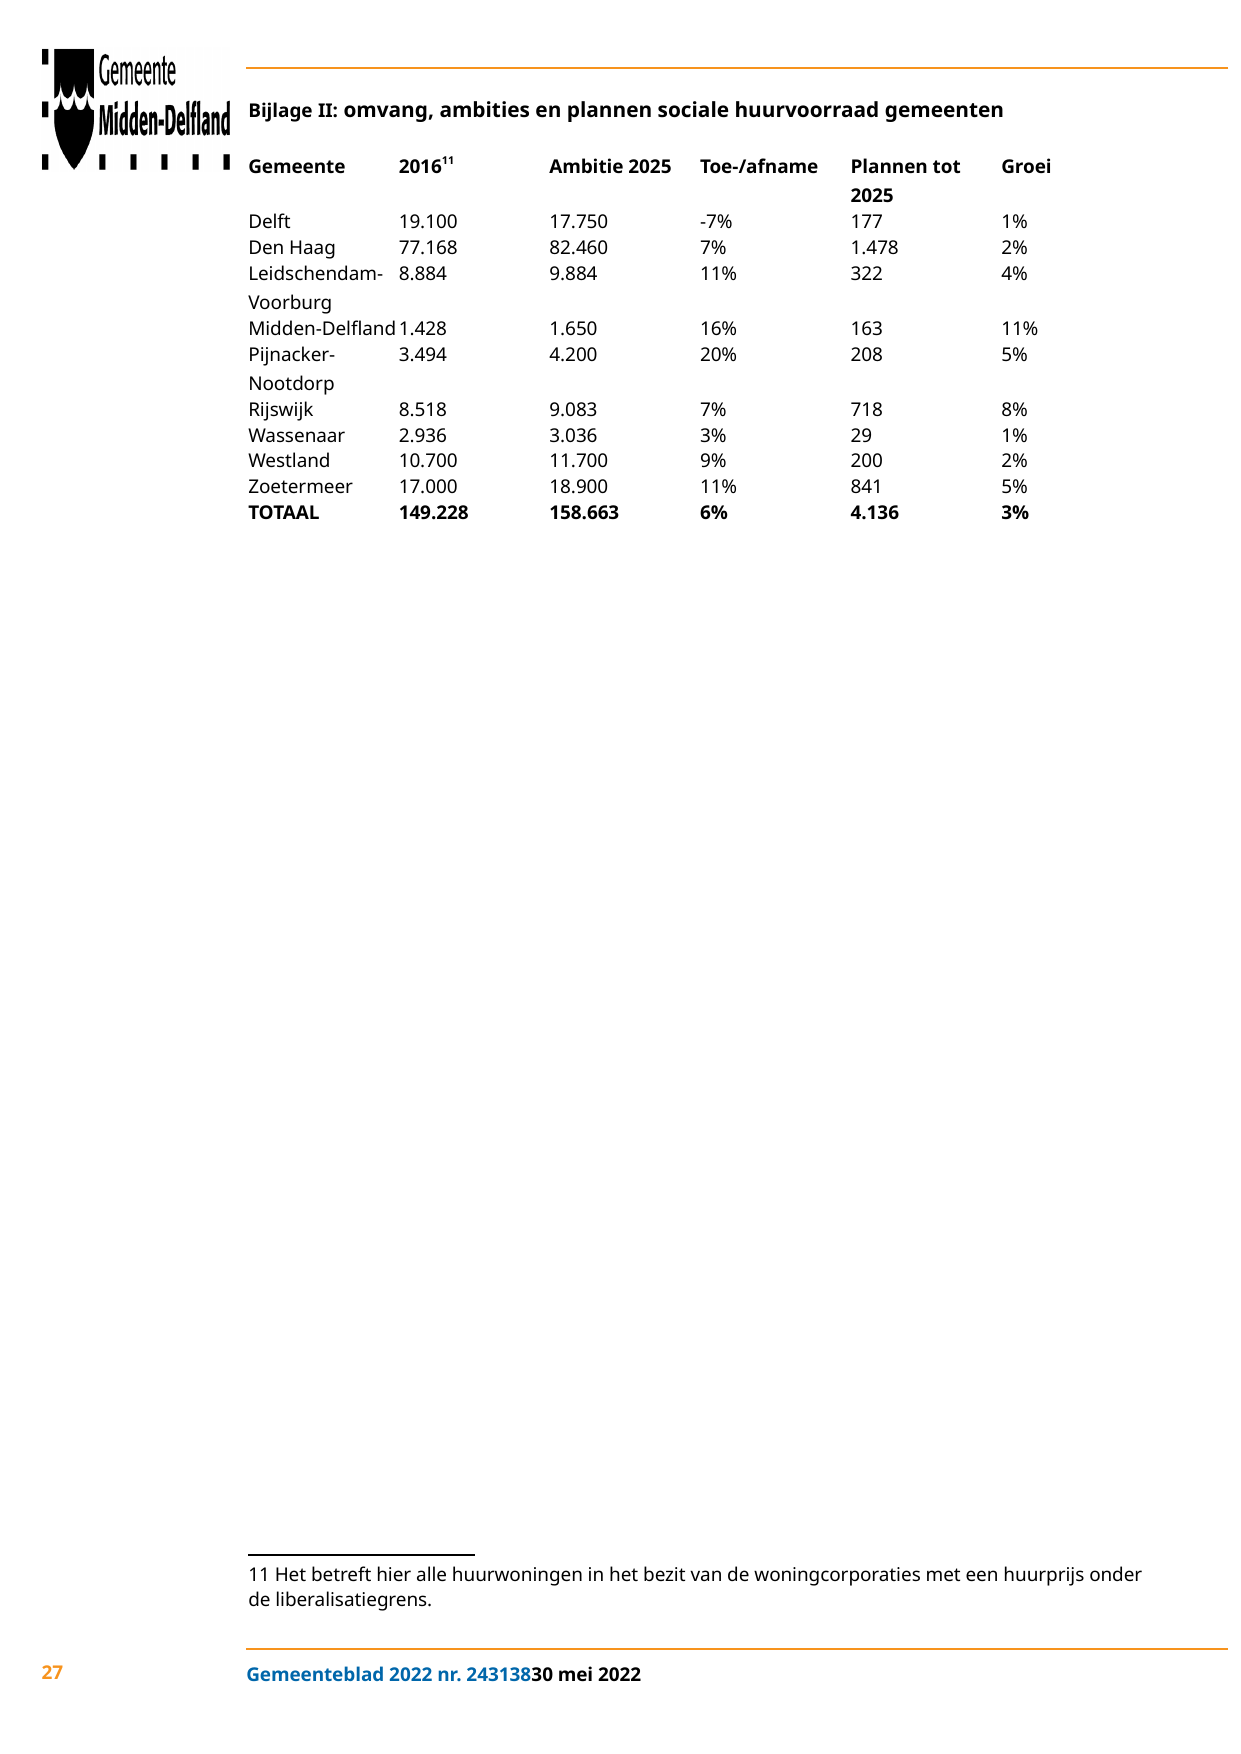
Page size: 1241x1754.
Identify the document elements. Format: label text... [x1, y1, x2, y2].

picture [41, 47, 231, 172]
table_cell Pijnacker-Nootdorp [248, 341, 398, 396]
table_cell 163 [850, 315, 1001, 341]
table_cell 16% [700, 315, 850, 341]
table_cell 6% [700, 499, 850, 525]
table_cell 5% [1001, 473, 1152, 499]
table_cell 11% [700, 473, 850, 499]
table_cell 5% [1001, 341, 1152, 396]
table_cell Zoetermeer [248, 473, 398, 499]
table_cell 718 [850, 396, 1001, 422]
table_cell 82.460 [549, 234, 700, 260]
table_cell Wassenaar [248, 422, 398, 448]
table_header Toe-/afname [700, 153, 850, 208]
table_cell 8.884 [399, 260, 549, 315]
table_cell 18.900 [549, 473, 700, 499]
table_header Groei [1001, 153, 1152, 208]
table_cell 7% [700, 396, 850, 422]
table_cell 2% [1001, 448, 1152, 473]
table_cell 1% [1001, 422, 1152, 448]
table_cell 3% [1001, 499, 1152, 525]
table_cell 4% [1001, 260, 1152, 315]
table_cell 11% [700, 260, 850, 315]
table_cell 19.100 [399, 208, 549, 234]
table_cell 2.936 [399, 422, 549, 448]
table_cell 10.700 [399, 448, 549, 473]
table_header Ambitie 2025 [549, 153, 700, 208]
table_cell Leidschendam-Voorburg [248, 260, 398, 315]
text Bijlage II: omvang, ambities en plannen sociale huurvoorraad gemeenten [248, 95, 1152, 123]
table_header Plannen tot 2025 [850, 153, 1001, 208]
table_cell 1.650 [549, 315, 700, 341]
table_cell 9% [700, 448, 850, 473]
table_cell 11.700 [549, 448, 700, 473]
table_cell 200 [850, 448, 1001, 473]
table_cell 3.036 [549, 422, 700, 448]
table_cell Westland [248, 448, 398, 473]
table_cell 1% [1001, 208, 1152, 234]
table_cell 29 [850, 422, 1001, 448]
table_cell 322 [850, 260, 1001, 315]
table_cell 9.884 [549, 260, 700, 315]
table_cell 2% [1001, 234, 1152, 260]
table_cell 7% [700, 234, 850, 260]
table_cell 177 [850, 208, 1001, 234]
table_cell 4.200 [549, 341, 700, 396]
table_cell 9.083 [549, 396, 700, 422]
table_cell 149.228 [399, 499, 549, 525]
table_cell 17.750 [549, 208, 700, 234]
table_cell Den Haag [248, 234, 398, 260]
table_cell 1.428 [399, 315, 549, 341]
table_cell 841 [850, 473, 1001, 499]
table_cell Rijswijk [248, 396, 398, 422]
table_cell 3.494 [399, 341, 549, 396]
table_cell 8.518 [399, 396, 549, 422]
table_cell 1.478 [850, 234, 1001, 260]
table_cell 77.168 [399, 234, 549, 260]
table_cell 8% [1001, 396, 1152, 422]
table_cell Midden-Delfland [248, 315, 398, 341]
table_cell TOTAAL [248, 499, 398, 525]
table_cell 4.136 [850, 499, 1001, 525]
table_cell 3% [700, 422, 850, 448]
table_cell 208 [850, 341, 1001, 396]
table_cell 11% [1001, 315, 1152, 341]
table_header Gemeente [248, 153, 398, 208]
table_cell Delft [248, 208, 398, 234]
table_cell -7% [700, 208, 850, 234]
table_cell 158.663 [549, 499, 700, 525]
table_header 2016 [399, 153, 549, 208]
table_cell 17.000 [399, 473, 549, 499]
table_cell 20% [700, 341, 850, 396]
